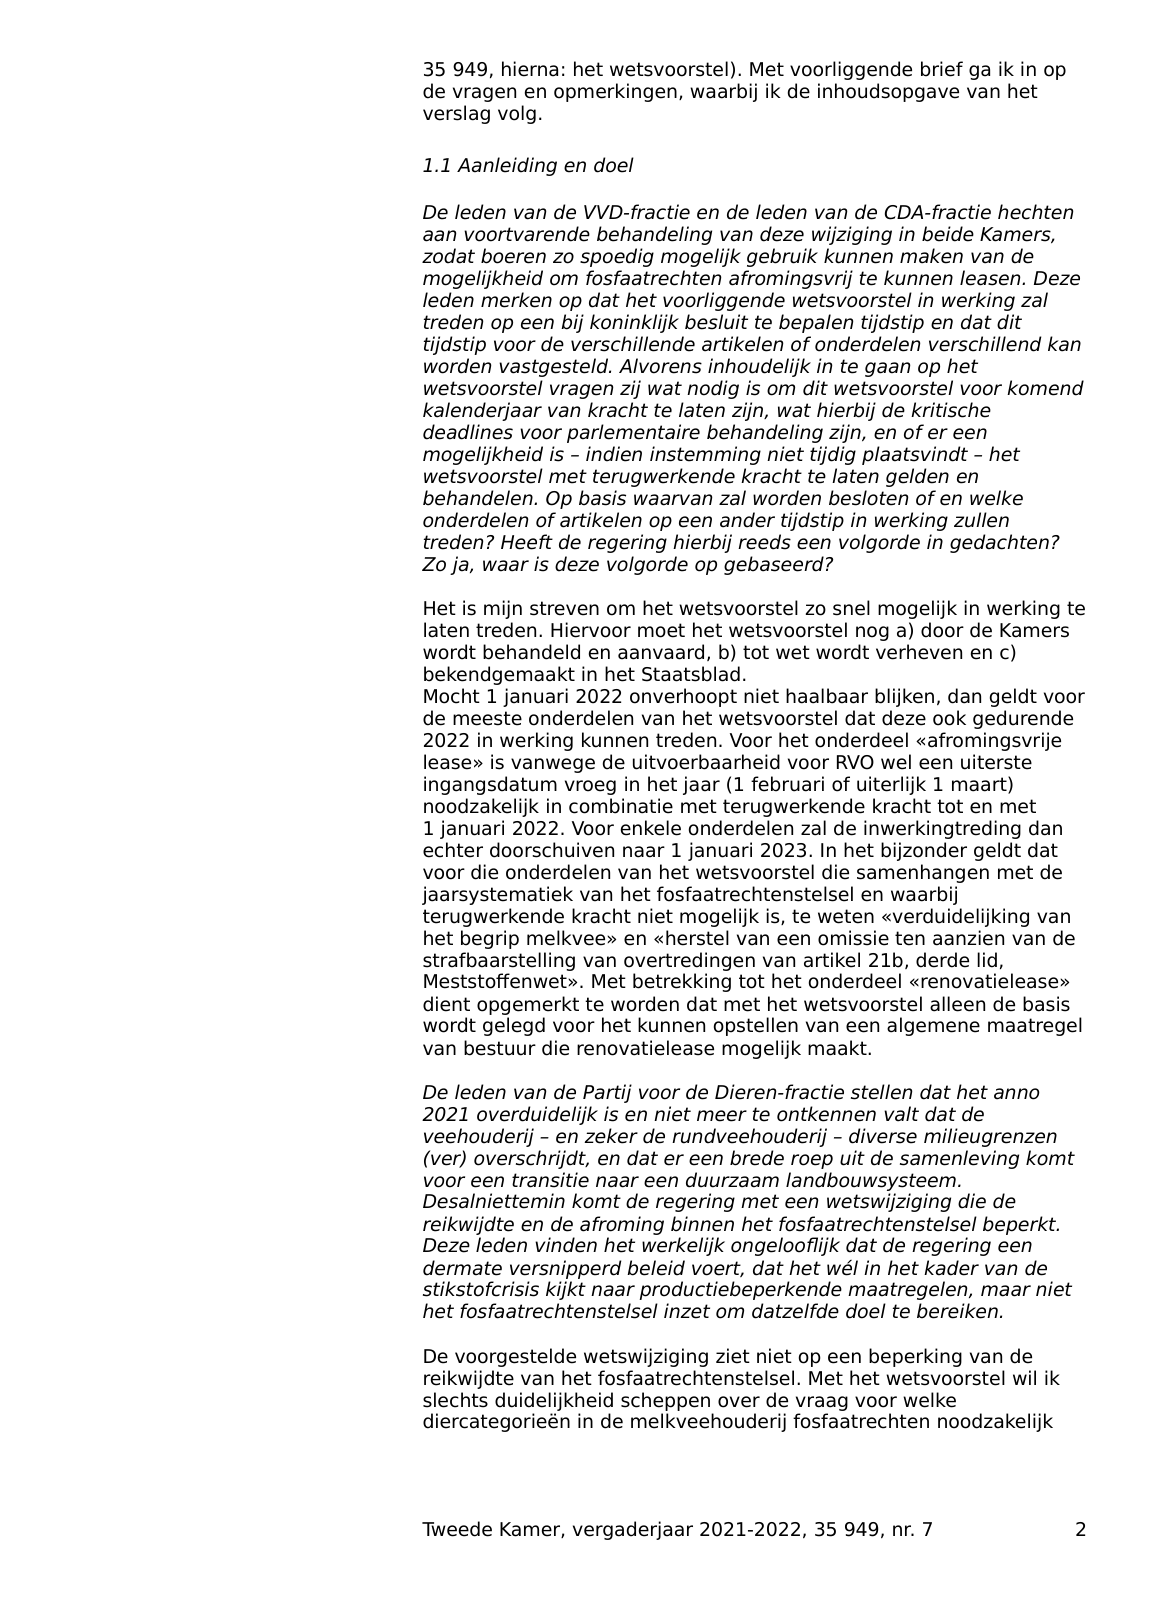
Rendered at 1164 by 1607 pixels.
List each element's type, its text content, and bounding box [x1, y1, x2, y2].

text De leden van de Partij voor de Dieren-fractie stellen dat het anno 2021 overduidelijk is en niet meer te ontkennen valt dat de veehouderij – en zeker de rundveehouderij – diverse milieugrenzen (ver) overschrijdt, en dat er een brede roep uit de samenleving komt voor een transitie naar een duurzaam landbouwsysteem. Desalniettemin komt de regering met een wetswijziging die de reikwijdte en de afroming binnen het fosfaatrechtenstelsel beperkt. Deze leden vinden het werkelijk ongelooflijk dat de regering een dermate versnipperd beleid voert, dat het wél in het kader van de stikstofcrisis kijkt naar productiebeperkende maatregelen, maar niet het fosfaatrechtenstelsel inzet om datzelfde doel te bereiken. [422, 1082, 1087, 1323]
text 35 949, hierna: het wetsvoorstel). Met voorliggende brief ga ik in op de vragen en opmerkingen, waarbij ik de inhoudsopgave van het verslag volg. [422, 59, 1087, 125]
text Het is mijn streven om het wetsvoorstel zo snel mogelijk in werking te laten treden. Hiervoor moet het wetsvoorstel nog a) door de Kamers wordt behandeld en aanvaard, b) tot wet wordt verheven en c) bekendgemaakt in het Staatsblad. [422, 598, 1087, 686]
text De voorgestelde wetswijziging ziet niet op een beperking van de reikwijdte van het fosfaatrechtenstelsel. Met het wetsvoorstel wil ik slechts duidelijkheid scheppen over de vraag voor welke diercategorieën in de melkveehouderij fosfaatrechten noodzakelijk [422, 1346, 1087, 1433]
text De leden van de VVD-fractie en de leden van de CDA-fractie hechten aan voortvarende behandeling van deze wijziging in beide Kamers, zodat boeren zo spoedig mogelijk gebruik kunnen maken van de mogelijkheid om fosfaatrechten afromingsvrij te kunnen leasen. Deze leden merken op dat het voorliggende wetsvoorstel in werking zal treden op een bij koninklijk besluit te bepalen tijdstip en dat dit tijdstip voor de verschillende artikelen of onderdelen verschillend kan worden vastgesteld. Alvorens inhoudelijk in te gaan op het wetsvoorstel vragen zij wat nodig is om dit wetsvoorstel voor komend kalenderjaar van kracht te laten zijn, wat hierbij de kritische deadlines voor parlementaire behandeling zijn, en of er een mogelijkheid is – indien instemming niet tijdig plaatsvindt – het wetsvoorstel met terugwerkende kracht te laten gelden en behandelen. Op basis waarvan zal worden besloten of en welke onderdelen of artikelen op een ander tijdstip in werking zullen treden? Heeft de regering hierbij reeds een volgorde in gedachten? Zo ja, waar is deze volgorde op gebaseerd? [422, 202, 1087, 576]
text Mocht 1 januari 2022 onverhoopt niet haalbaar blijken, dan geldt voor de meeste onderdelen van het wetsvoorstel dat deze ook gedurende 2022 in werking kunnen treden. Voor het onderdeel «afromingsvrije lease» is vanwege de uitvoerbaarheid voor RVO wel een uiterste ingangsdatum vroeg in het jaar (1 februari of uiterlijk 1 maart) noodzakelijk in combinatie met terugwerkende kracht tot en met 1 januari 2022. Voor enkele onderdelen zal de inwerkingtreding dan echter doorschuiven naar 1 januari 2023. In het bijzonder geldt dat voor die onderdelen van het wetsvoorstel die samenhangen met de jaarsystematiek van het fosfaatrechtenstelsel en waarbij terugwerkende kracht niet mogelijk is, te weten «verduidelijking van het begrip melkvee» en «herstel van een omissie ten aanzien van de strafbaarstelling van overtredingen van artikel 21b, derde lid, Meststoffenwet». Met betrekking tot het onderdeel «renovatielease» dient opgemerkt te worden dat met het wetsvoorstel alleen de basis wordt gelegd voor het kunnen opstellen van een algemene maatregel van bestuur die renovatielease mogelijk maakt. [422, 686, 1087, 1059]
subtitle 1.1 Aanleiding en doel [422, 155, 1087, 177]
